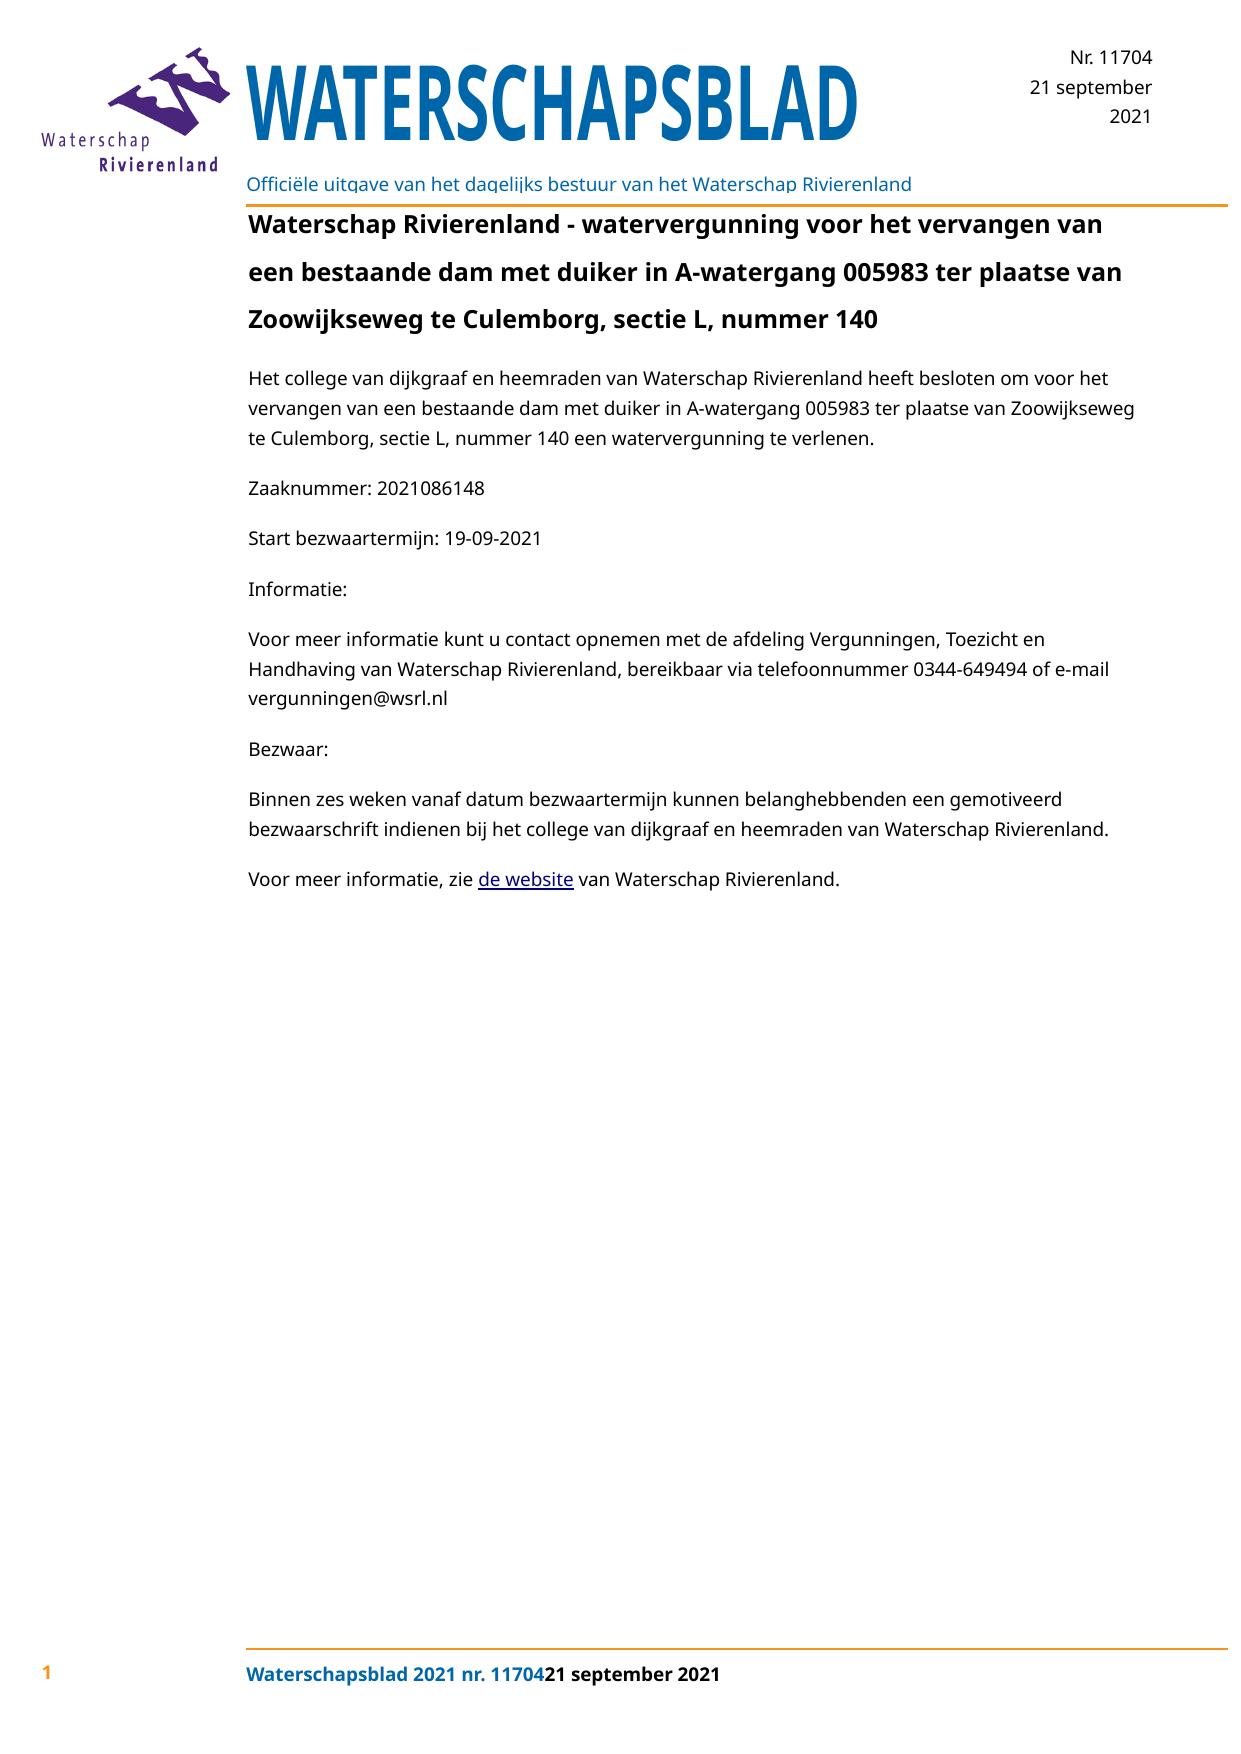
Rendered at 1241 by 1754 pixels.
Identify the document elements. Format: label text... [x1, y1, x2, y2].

picture [41, 47, 231, 172]
text Start bezwaartermijn: 19-09-2021 [248, 526, 1152, 551]
text Voor meer informatie, zie de website van Waterschap Rivierenland. [248, 866, 1152, 892]
text Waterschap Rivierenland - watervergunning voor het vervangen van een bestaande dam met duiker in A-watergang 005983 ter plaatse van Zoowijkseweg te Culemborg, sectie L, nummer 140 [248, 207, 1152, 336]
text Informatie: [248, 576, 1152, 602]
text Bezwaar: [248, 736, 1152, 762]
text Zaaknummer: 2021086148 [248, 475, 1152, 501]
text Het college van dijkgraaf en heemraden van Waterschap Rivierenland heeft besloten om voor het vervangen van een bestaande dam met duiker in A-watergang 005983 ter plaatse van Zoowijkseweg te Culemborg, sectie L, nummer 140 een watervergunning te verlenen. [248, 366, 1152, 450]
text Binnen zes weken vanaf datum bezwaartermijn kunnen belanghebbenden een gemotiveerd bezwaarschrift indienen bij het college van dijkgraaf en heemraden van Waterschap Rivierenland. [248, 786, 1152, 842]
text Voor meer informatie kunt u contact opnemen met de afdeling Vergunningen, Toezicht en Handhaving van Waterschap Rivierenland, bereikbaar via telefoonnummer 0344-649494 of e-mail vergunningen@wsrl.nl [248, 626, 1152, 711]
